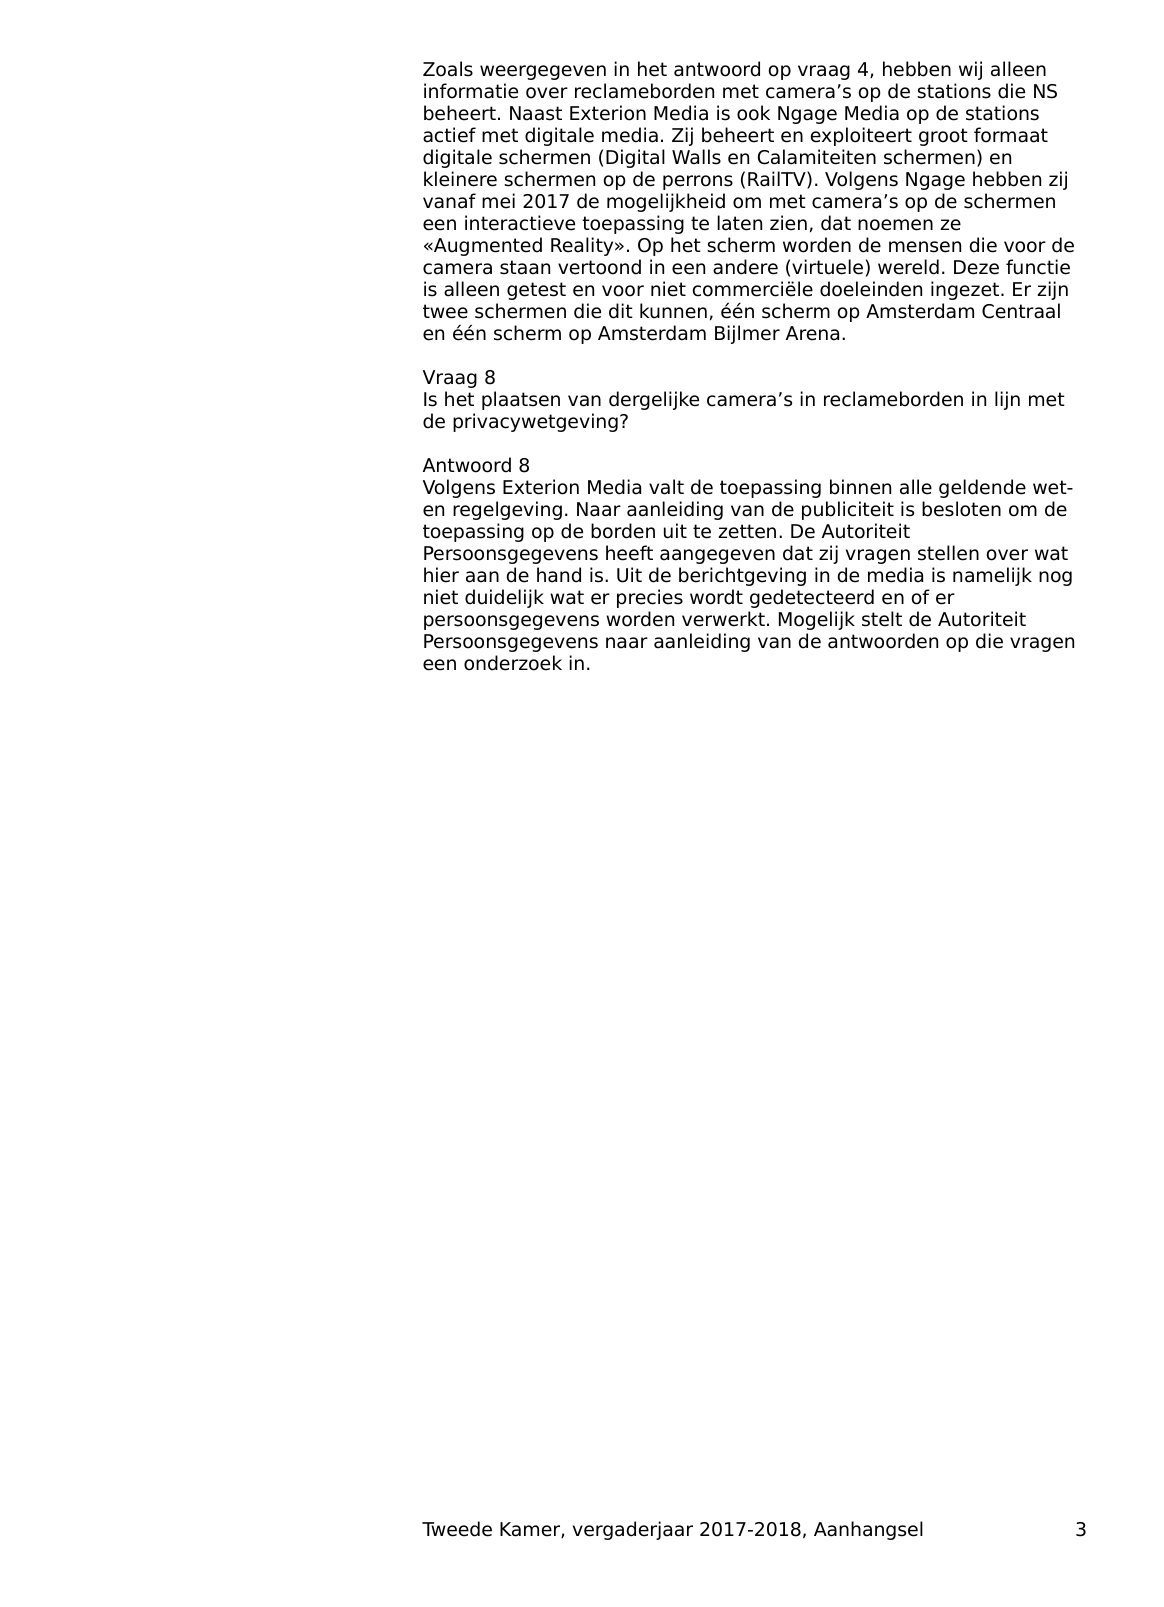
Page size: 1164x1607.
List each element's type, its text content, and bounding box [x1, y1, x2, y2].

text Volgens Exterion Media valt de toepassing binnen alle geldende wet- en regelgeving. Naar aanleiding van de publiciteit is besloten om de toepassing op de borden uit te zetten. De Autoriteit Persoonsgegevens heeft aangegeven dat zij vragen stellen over wat hier aan de hand is. Uit de berichtgeving in de media is namelijk nog niet duidelijk wat er precies wordt gedetecteerd en of er persoonsgegevens worden verwerkt. Mogelijk stelt de Autoriteit Persoonsgegevens naar aanleiding van de antwoorden op die vragen een onderzoek in. [422, 477, 1087, 675]
text Antwoord 8 [422, 455, 1087, 477]
text Is het plaatsen van dergelijke camera’s in reclameborden in lijn met de privacywetgeving? [422, 389, 1087, 433]
text Vraag 8 [422, 367, 1087, 389]
text Zoals weergegeven in het antwoord op vraag 4, hebben wij alleen informatie over reclameborden met camera’s op de stations die NS beheert. Naast Exterion Media is ook Ngage Media op de stations actief met digitale media. Zij beheert en exploiteert groot formaat digitale schermen (Digital Walls en Calamiteiten schermen) en kleinere schermen op de perrons (RailTV). Volgens Ngage hebben zij vanaf mei 2017 de mogelijkheid om met camera’s op de schermen een interactieve toepassing te laten zien, dat noemen ze «Augmented Reality». Op het scherm worden de mensen die voor de camera staan vertoond in een andere (virtuele) wereld. Deze functie is alleen getest en voor niet commerciële doeleinden ingezet. Er zijn twee schermen die dit kunnen, één scherm op Amsterdam Centraal en één scherm op Amsterdam Bijlmer Arena. [422, 59, 1087, 345]
